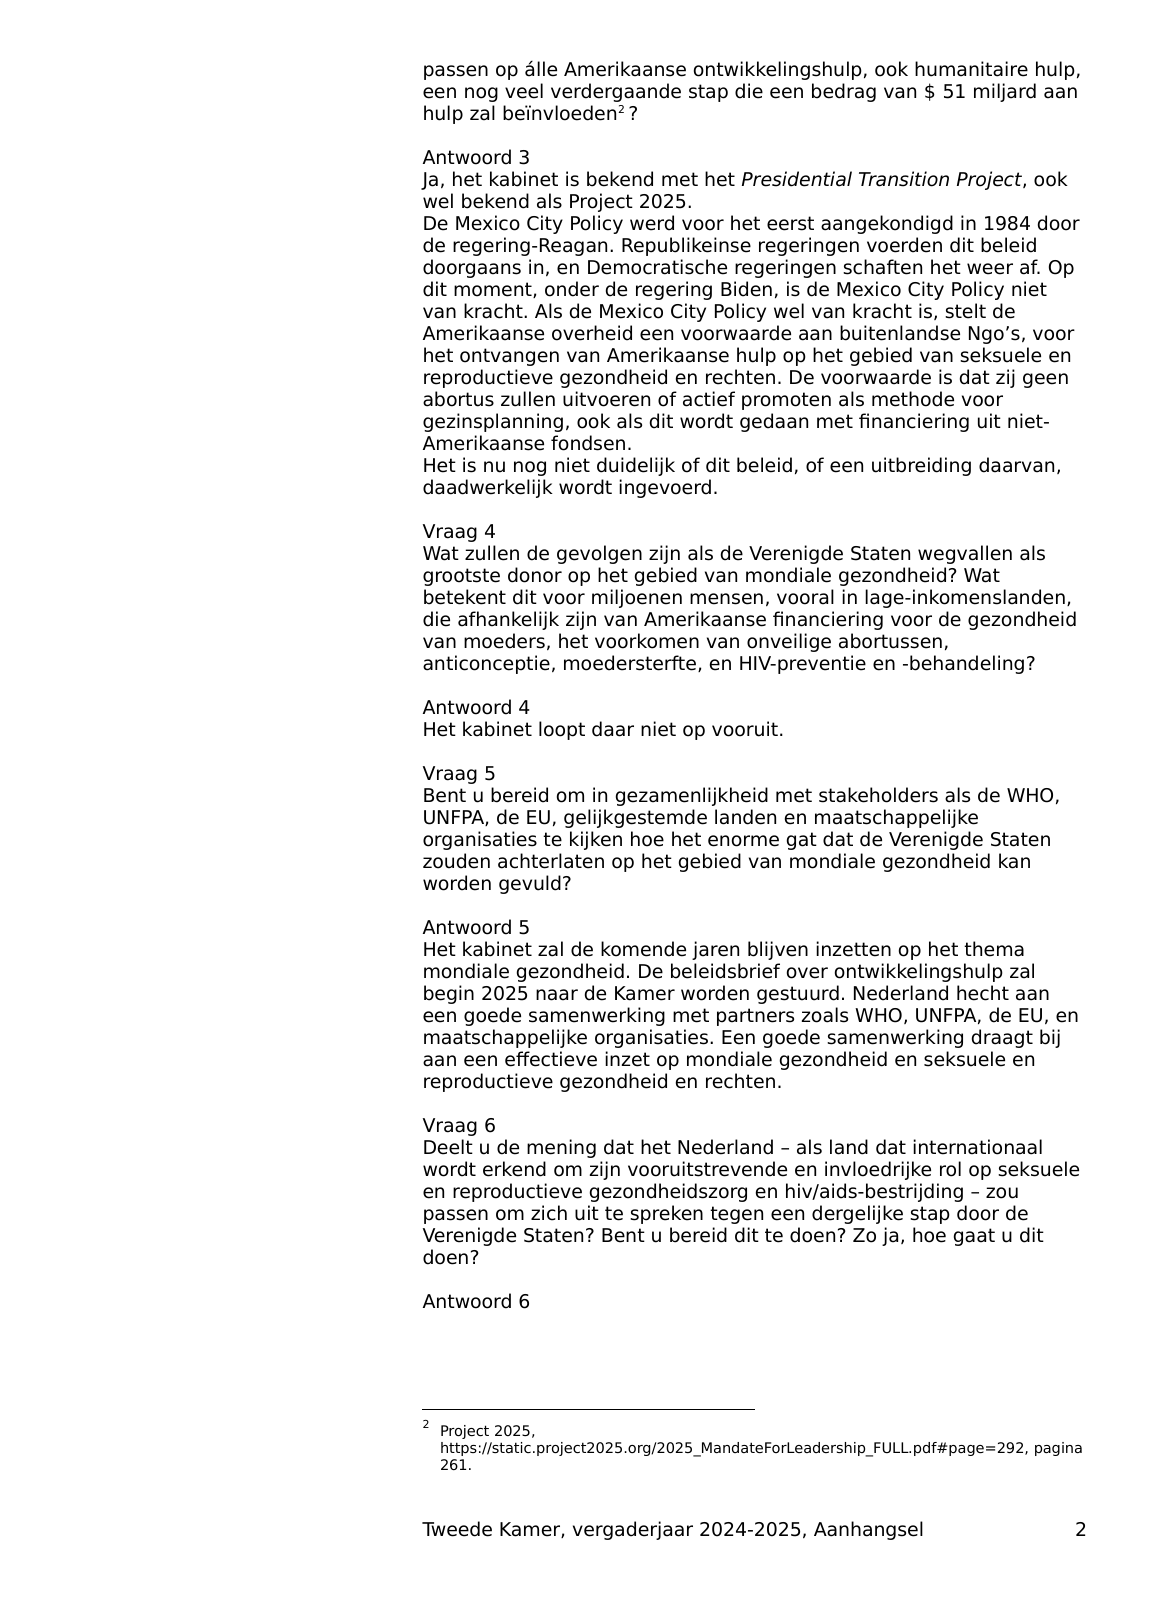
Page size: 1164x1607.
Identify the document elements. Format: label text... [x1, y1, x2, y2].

text Project 2025, https://static.project2025.org/2025_MandateForLeadership_FULL.pdf#page=292, pagina 261. [422, 1418, 1087, 1474]
text Het is nu nog niet duidelijk of dit beleid, of een uitbreiding daarvan, daadwerkelijk wordt ingevoerd. [422, 455, 1087, 499]
text De Mexico City Policy werd voor het eerst aangekondigd in 1984 door de regering-Reagan. Republikeinse regeringen voerden dit beleid doorgaans in, en Democratische regeringen schaften het weer af. Op dit moment, onder de regering Biden, is de Mexico City Policy niet van kracht. Als de Mexico City Policy wel van kracht is, stelt de Amerikaanse overheid een voorwaarde aan buitenlandse Ngo’s, voor het ontvangen van Amerikaanse hulp op het gebied van seksuele en reproductieve gezondheid en rechten. De voorwaarde is dat zij geen abortus zullen uitvoeren of actief promoten als methode voor gezinsplanning, ook als dit wordt gedaan met financiering uit niet-Amerikaanse fondsen. [422, 213, 1087, 455]
text Deelt u de mening dat het Nederland – als land dat internationaal wordt erkend om zijn vooruitstrevende en invloedrijke rol op seksuele en reproductieve gezondheidszorg en hiv/aids-bestrijding – zou passen om zich uit te spreken tegen een dergelijke stap door de Verenigde Staten? Bent u bereid dit te doen? Zo ja, hoe gaat u dit doen? [422, 1137, 1087, 1269]
text Wat zullen de gevolgen zijn als de Verenigde Staten wegvallen als grootste donor op het gebied van mondiale gezondheid? Wat betekent dit voor miljoenen mensen, vooral in lage-inkomenslanden, die afhankelijk zijn van Amerikaanse financiering voor de gezondheid van moeders, het voorkomen van onveilige abortussen, anticonceptie, moedersterfte, en HIV-preventie en -behandeling? [422, 543, 1087, 675]
text Het kabinet loopt daar niet op vooruit. [422, 719, 1087, 741]
text Antwoord 5 [422, 917, 1087, 939]
text Bent u bereid om in gezamenlijkheid met stakeholders als de WHO, UNFPA, de EU, gelijkgestemde landen en maatschappelijke organisaties te kijken hoe het enorme gat dat de Verenigde Staten zouden achterlaten op het gebied van mondiale gezondheid kan worden gevuld? [422, 785, 1087, 895]
text Vraag 4 [422, 521, 1087, 543]
text Vraag 6 [422, 1115, 1087, 1137]
text Het kabinet zal de komende jaren blijven inzetten op het thema mondiale gezondheid. De beleidsbrief over ontwikkelingshulp zal begin 2025 naar de Kamer worden gestuurd. Nederland hecht aan een goede samenwerking met partners zoals WHO, UNFPA, de EU, en maatschappelijke organisaties. Een goede samenwerking draagt bij aan een effectieve inzet op mondiale gezondheid en seksuele en reproductieve gezondheid en rechten. [422, 939, 1087, 1093]
text Vraag 5 [422, 763, 1087, 785]
text Ja, het kabinet is bekend met het Presidential Transition Project, ook wel bekend als Project 2025. [422, 169, 1087, 213]
text passen op álle Amerikaanse ontwikkelingshulp, ook humanitaire hulp, een nog veel verdergaande stap die een bedrag van $ 51 miljard aan hulp zal beïnvloeden? [422, 59, 1087, 125]
text Antwoord 6 [422, 1291, 1087, 1313]
text Antwoord 4 [422, 697, 1087, 719]
text Antwoord 3 [422, 147, 1087, 169]
